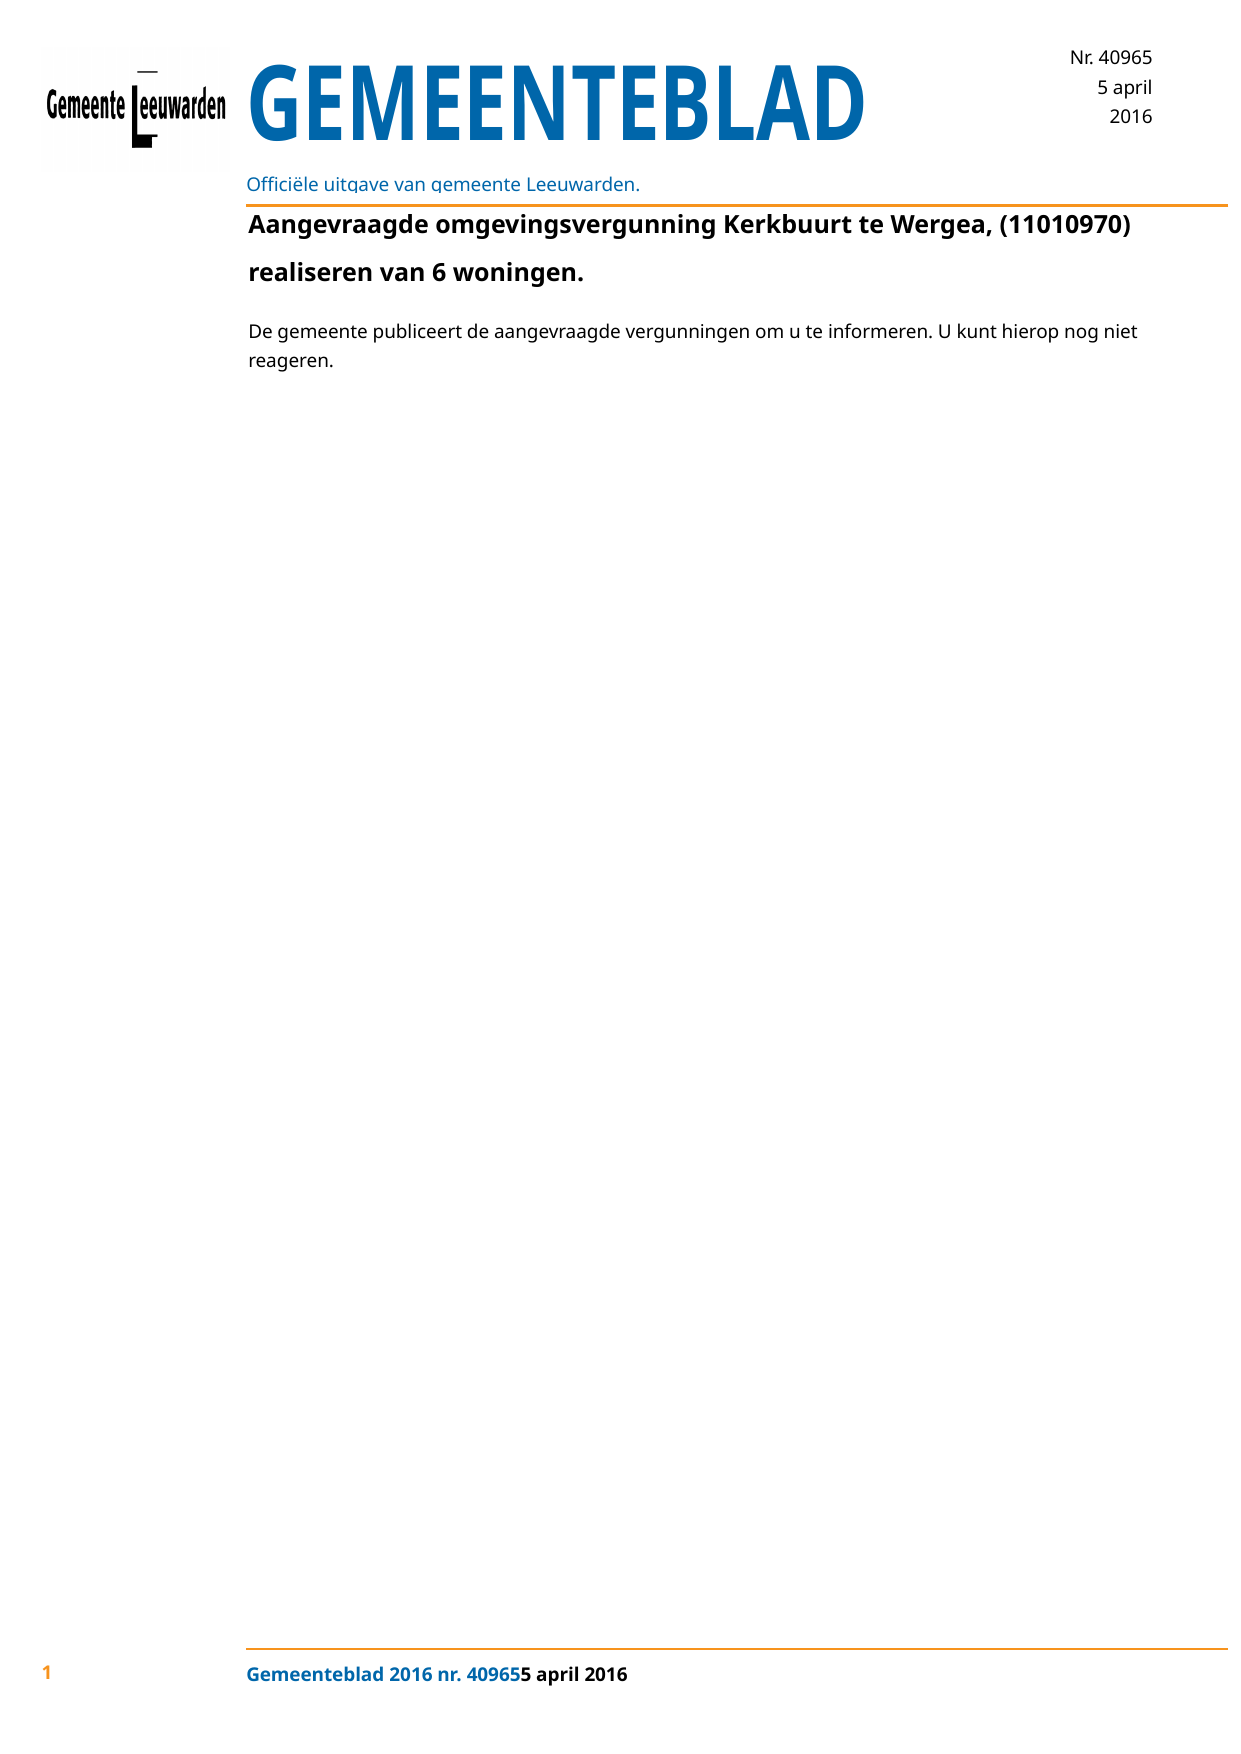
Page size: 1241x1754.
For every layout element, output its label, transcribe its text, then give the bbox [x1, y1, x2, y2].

picture [41, 47, 231, 172]
text De gemeente publiceert de aangevraagde vergunningen om u te informeren. U kunt hierop nog niet reageren. [248, 318, 1152, 373]
text Aangevraagde omgevingsvergunning Kerkbuurt te Wergea, (11010970) realiseren van 6 woningen. [248, 207, 1152, 288]
